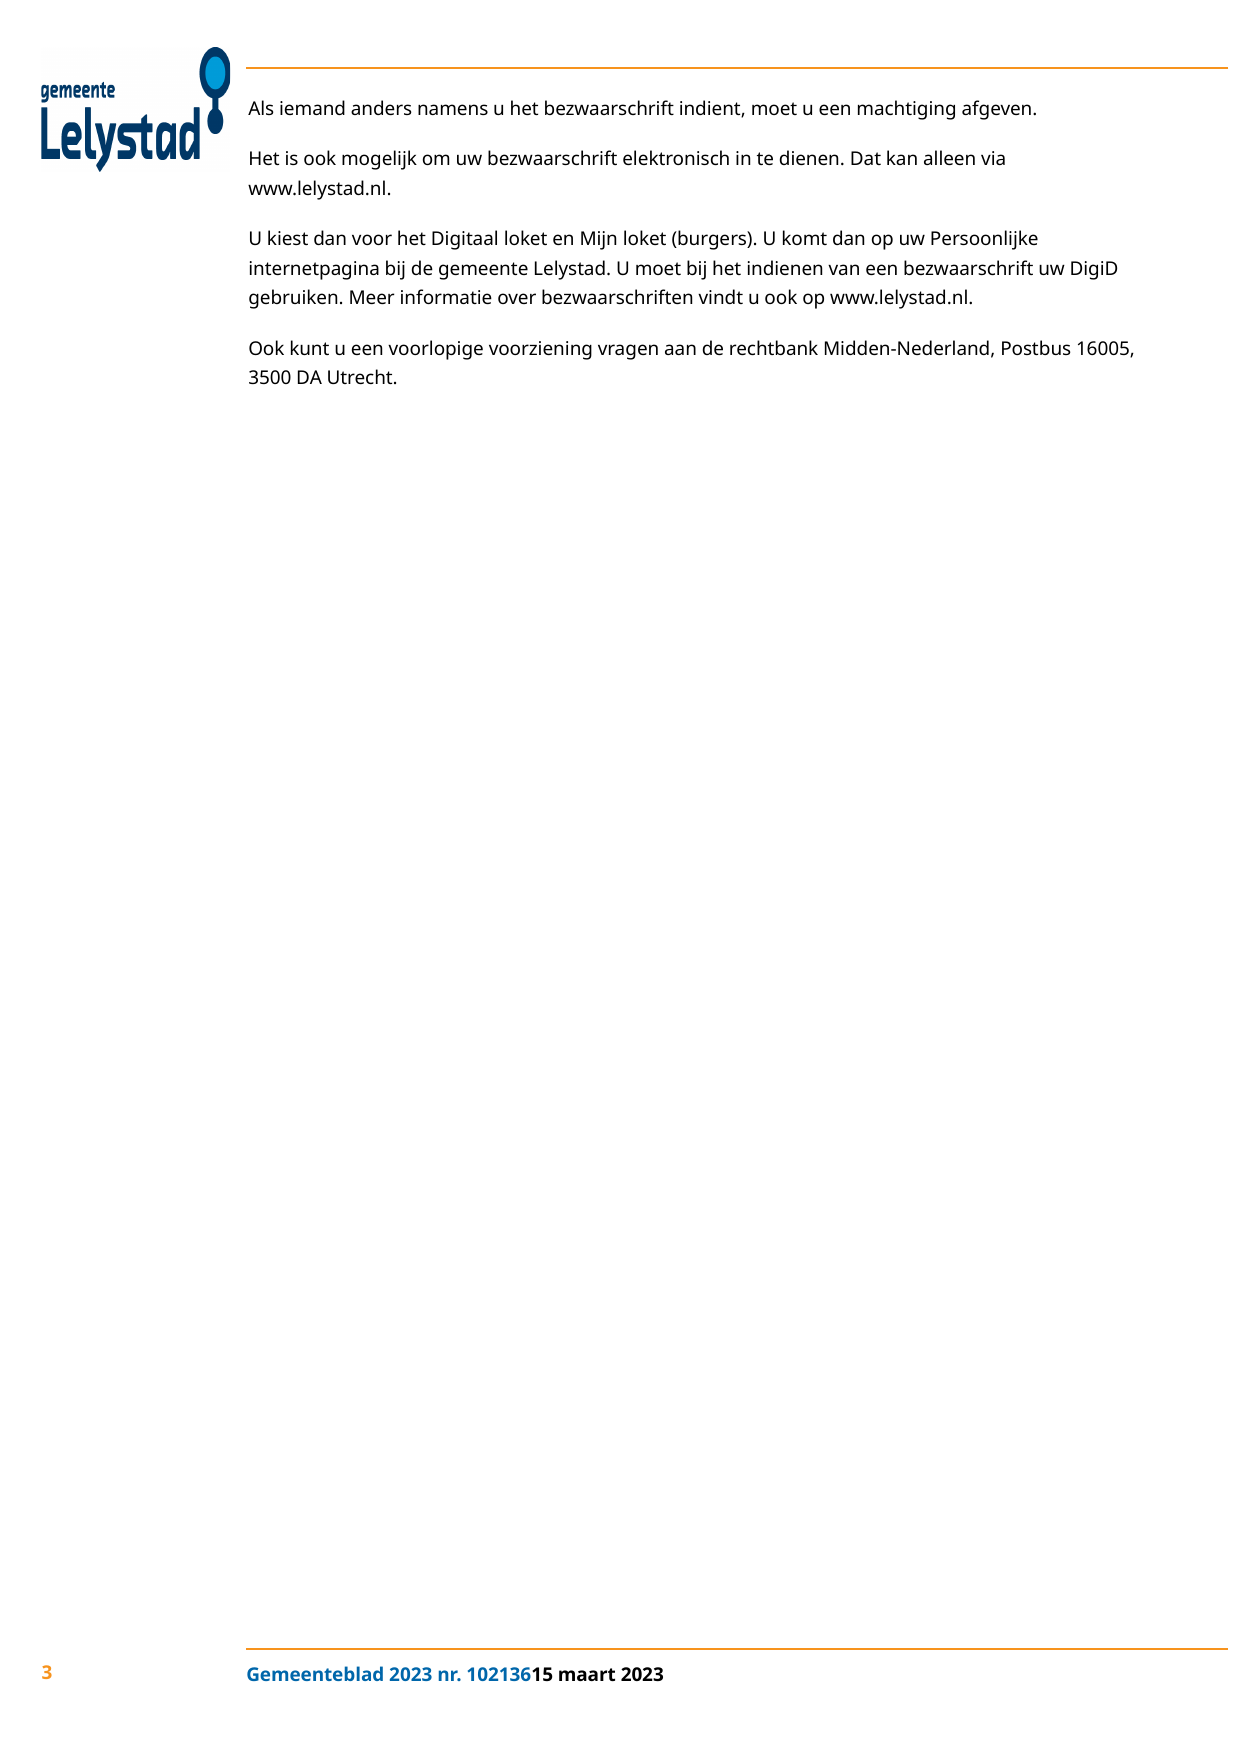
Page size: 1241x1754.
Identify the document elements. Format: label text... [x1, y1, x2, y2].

text Als iemand anders namens u het bezwaarschrift indient, moet u een machtiging afgeven. [248, 95, 1152, 121]
picture [41, 47, 231, 172]
text U kiest dan voor het Digitaal loket en Mijn loket (burgers). U komt dan op uw Persoonlijke internetpagina bij de gemeente Lelystad. U moet bij het indienen van een bezwaarschrift uw DigiD gebruiken. Meer informatie over bezwaarschriften vindt u ook op www.lelystad.nl. [248, 225, 1152, 310]
text Ook kunt u een voorlopige voorziening vragen aan de rechtbank Midden-Nederland, Postbus 16005, 3500 DA Utrecht. [248, 335, 1152, 390]
text Het is ook mogelijk om uw bezwaarschrift elektronisch in te dienen. Dat kan alleen via www.lelystad.nl. [248, 145, 1152, 201]
